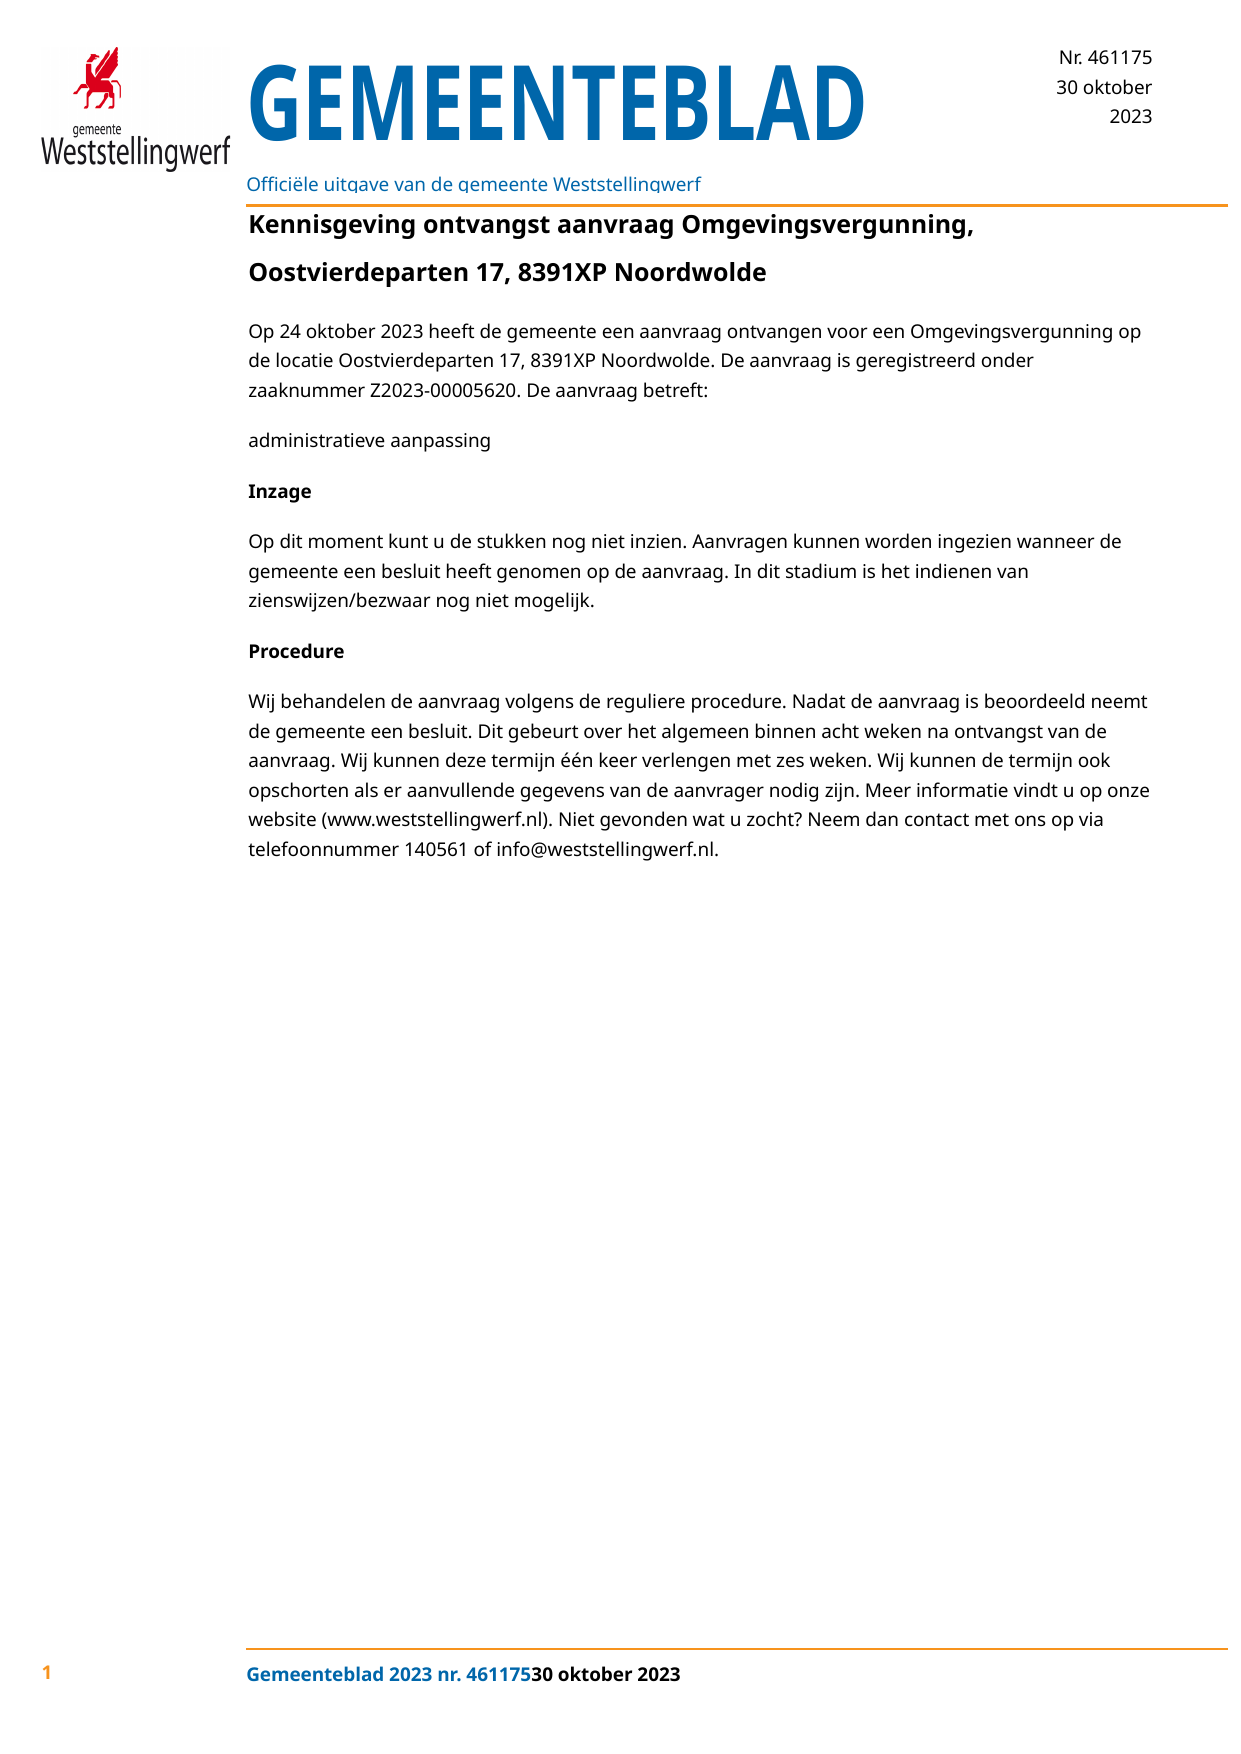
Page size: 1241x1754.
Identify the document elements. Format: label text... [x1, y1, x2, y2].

picture [41, 47, 231, 172]
text Op dit moment kunt u de stukken nog niet inzien. Aanvragen kunnen worden ingezien wanneer de gemeente een besluit heeft genomen op de aanvraag. In dit stadium is het indienen van zienswijzen/bezwaar nog niet mogelijk. [248, 528, 1152, 613]
text Inzage [248, 478, 1152, 504]
text Kennisgeving ontvangst aanvraag Omgevingsvergunning, Oostvierdeparten 17, 8391XP Noordwolde [248, 207, 1152, 288]
text Op 24 oktober 2023 heeft de gemeente een aanvraag ontvangen voor een Omgevingsvergunning op de locatie Oostvierdeparten 17, 8391XP Noordwolde. De aanvraag is geregistreerd onder zaaknummer Z2023-00005620. De aanvraag betreft: [248, 318, 1152, 403]
text Wij behandelen de aanvraag volgens de reguliere procedure. Nadat de aanvraag is beoordeeld neemt de gemeente een besluit. Dit gebeurt over het algemeen binnen acht weken na ontvangst van de aanvraag. Wij kunnen deze termijn één keer verlengen met zes weken. Wij kunnen de termijn ook opschorten als er aanvullende gegevens van de aanvrager nodig zijn. Meer informatie vindt u op onze website (www.weststellingwerf.nl). Niet gevonden wat u zocht? Neem dan contact met ons op via telefoonnummer 140561 of info@weststellingwerf.nl. [248, 688, 1152, 862]
text Procedure [248, 638, 1152, 664]
text administratieve aanpassing [248, 427, 1152, 453]
